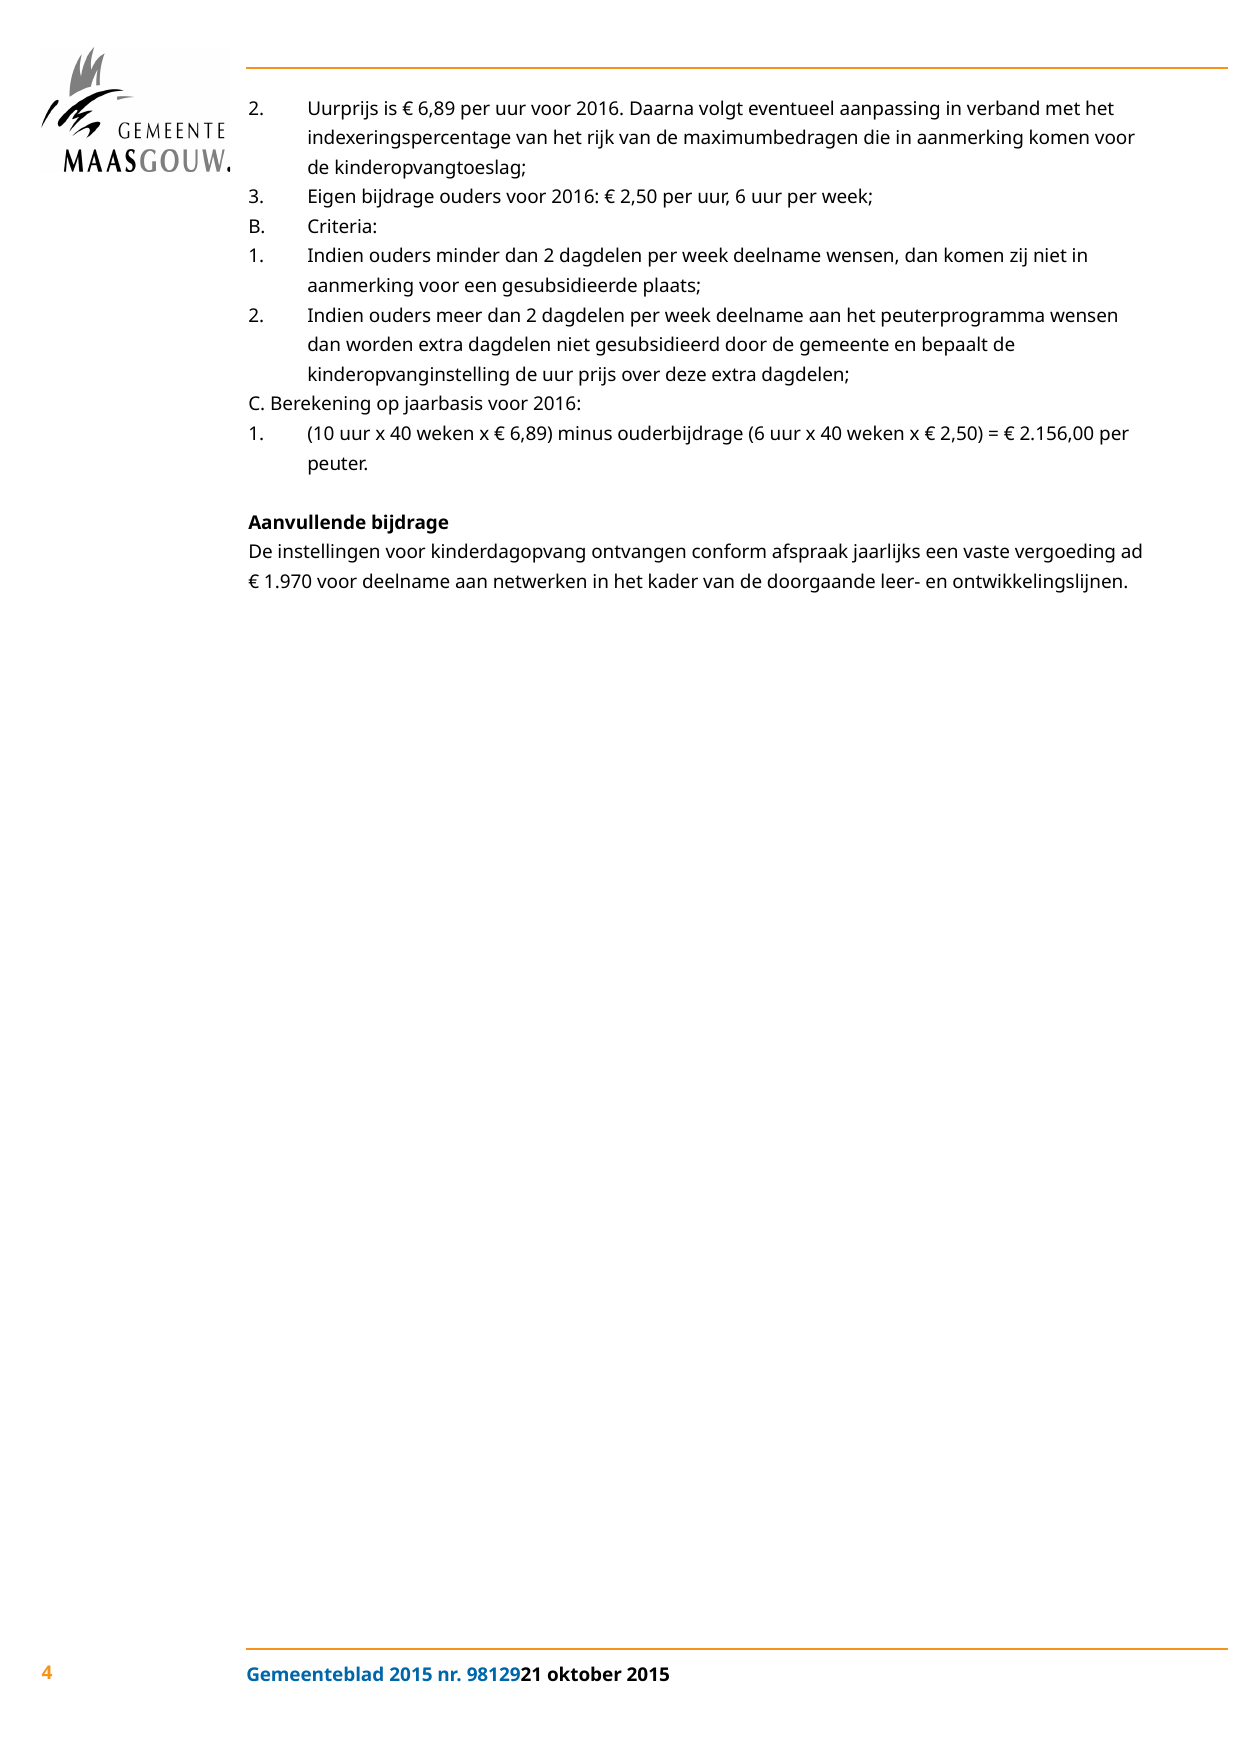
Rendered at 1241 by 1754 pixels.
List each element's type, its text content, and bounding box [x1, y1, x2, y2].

text De instellingen voor kinderdagopvang ontvangen conform afspraak jaarlijks een vaste vergoeding ad € 1.970 voor deelname aan netwerken in het kader van de doorgaande leer- en ontwikkelingslijnen. [248, 538, 1152, 594]
picture [41, 47, 231, 172]
list (10 uur x 40 weken x € 6,89) minus ouderbijdrage (6 uur x 40 weken x € 2,50) = € 2.156,00 per peuter. [248, 420, 1152, 476]
list Uurprijs is € 6,89 per uur voor 2016. Daarna volgt eventueel aanpassing in verband met het indexeringspercentage van het rijk van de maximumbedragen die in aanmerking komen voor de kinderopvangtoeslag; [248, 95, 1152, 180]
text Aanvullende bijdrage [248, 509, 1152, 535]
text C. Berekening op jaarbasis voor 2016: [248, 391, 1152, 416]
list Indien ouders meer dan 2 dagdelen per week deelname aan het peuterprogramma wensen dan worden extra dagdelen niet gesubsidieerd door de gemeente en bepaalt de kinderopvanginstelling de uur prijs over deze extra dagdelen; [248, 302, 1152, 387]
list Criteria: [248, 213, 1152, 239]
list Eigen bijdrage ouders voor 2016: € 2,50 per uur, 6 uur per week; [248, 183, 1152, 209]
list Indien ouders minder dan 2 dagdelen per week deelname wensen, dan komen zij niet in aanmerking voor een gesubsidieerde plaats; [248, 243, 1152, 298]
